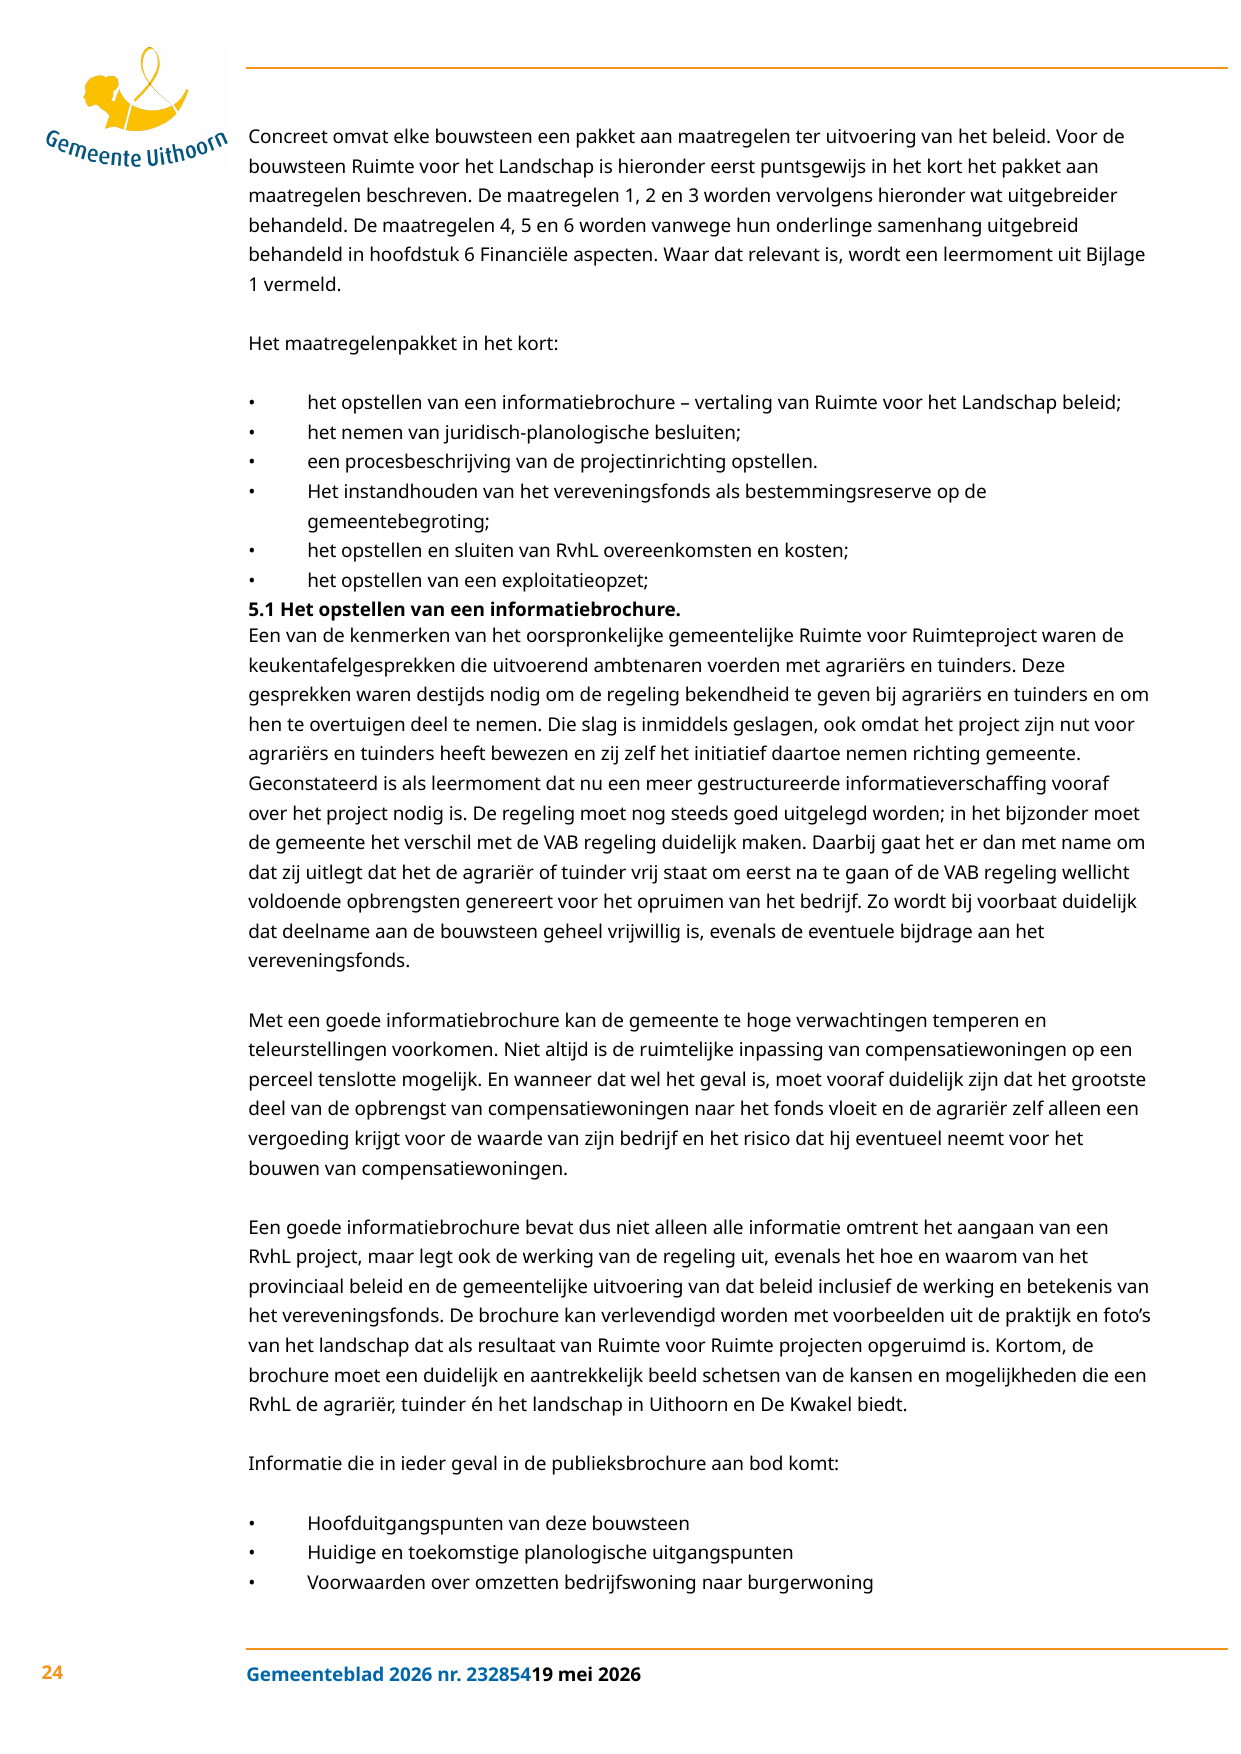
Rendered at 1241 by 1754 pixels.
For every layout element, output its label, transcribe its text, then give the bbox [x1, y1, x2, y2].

text 5.1 Het opstellen van een informatiebrochure. [248, 597, 1152, 622]
text Het maatregelenpakket in het kort: [248, 330, 1152, 356]
text Een van de kenmerken van het oorspronkelijke gemeentelijke Ruimte voor Ruimteproject waren de keukentafelgesprekken die uitvoerend ambtenaren voerden met agrariërs en tuinders. Deze gesprekken waren destijds nodig om de regeling bekendheid te geven bij agrariërs en tuinders en om hen te overtuigen deel te nemen. Die slag is inmiddels geslagen, ook omdat het project zijn nut voor agrariërs en tuinders heeft bewezen en zij zelf het initiatief daartoe nemen richting gemeente. Geconstateerd is als leermoment dat nu een meer gestructureerde informatieverschaffing vooraf over het project nodig is. De regeling moet nog steeds goed uitgelegd worden; in het bijzonder moet de gemeente het verschil met de VAB regeling duidelijk maken. Daarbij gaat het er dan met name om dat zij uitlegt dat het de agrariër of tuinder vrij staat om eerst na te gaan of de VAB regeling wellicht voldoende opbrengsten genereert voor het opruimen van het bedrijf. Zo wordt bij voorbaat duidelijk dat deelname aan de bouwsteen geheel vrijwillig is, evenals de eventuele bijdrage aan het vereveningsfonds. [248, 622, 1152, 973]
text Met een goede informatiebrochure kan de gemeente te hoge verwachtingen temperen en teleurstellingen voorkomen. Niet altijd is de ruimtelijke inpassing van compensatiewoningen op een perceel tenslotte mogelijk. En wanneer dat wel het geval is, moet vooraf duidelijk zijn dat het grootste deel van de opbrengst van compensatiewoningen naar het fonds vloeit en de agrariër zelf alleen een vergoeding krijgt voor de waarde van zijn bedrijf en het risico dat hij eventueel neemt voor het bouwen van compensatiewoningen. [248, 1007, 1152, 1181]
list het opstellen en sluiten van RvhL overeenkomsten en kosten; [248, 537, 1152, 563]
list Het instandhouden van het vereveningsfonds als bestemmingsreserve op de gemeentebegroting; [248, 478, 1152, 533]
text Informatie die in ieder geval in de publieksbrochure aan bod komt: [248, 1451, 1152, 1476]
list het nemen van juridisch-planologische besluiten; [248, 419, 1152, 445]
list een procesbeschrijving van de projectinrichting opstellen. [248, 449, 1152, 474]
list Hoofduitgangspunten van deze bouwsteen [248, 1510, 1152, 1536]
list het opstellen van een exploitatieopzet; [248, 567, 1152, 593]
text Een goede informatiebrochure bevat dus niet alleen alle informatie omtrent het aangaan van een RvhL project, maar legt ook de werking van de regeling uit, evenals het hoe en waarom van het provinciaal beleid en de gemeentelijke uitvoering van dat beleid inclusief de werking en betekenis van het vereveningsfonds. De brochure kan verlevendigd worden met voorbeelden uit de praktijk en foto’s van het landschap dat als resultaat van Ruimte voor Ruimte projecten opgeruimd is. Kortom, de brochure moet een duidelijk en aantrekkelijk beeld schetsen van de kansen en mogelijkheden die een RvhL de agrariër, tuinder én het landschap in Uithoorn en De Kwakel biedt. [248, 1214, 1152, 1417]
list Huidige en toekomstige planologische uitgangspunten [248, 1539, 1152, 1565]
list het opstellen van een informatiebrochure – vertaling van Ruimte voor het Landschap beleid; [248, 389, 1152, 415]
text Concreet omvat elke bouwsteen een pakket aan maatregelen ter uitvoering van het beleid. Voor de bouwsteen Ruimte voor het Landschap is hieronder eerst puntsgewijs in het kort het pakket aan maatregelen beschreven. De maatregelen 1, 2 en 3 worden vervolgens hieronder wat uitgebreider behandeld. De maatregelen 4, 5 en 6 worden vanwege hun onderlinge samenhang uitgebreid behandeld in hoofdstuk 6 Financiële aspecten. Waar dat relevant is, wordt een leermoment uit Bijlage 1 vermeld. [248, 123, 1152, 297]
list Voorwaarden over omzetten bedrijfswoning naar burgerwoning [248, 1569, 1152, 1595]
picture [41, 47, 231, 172]
